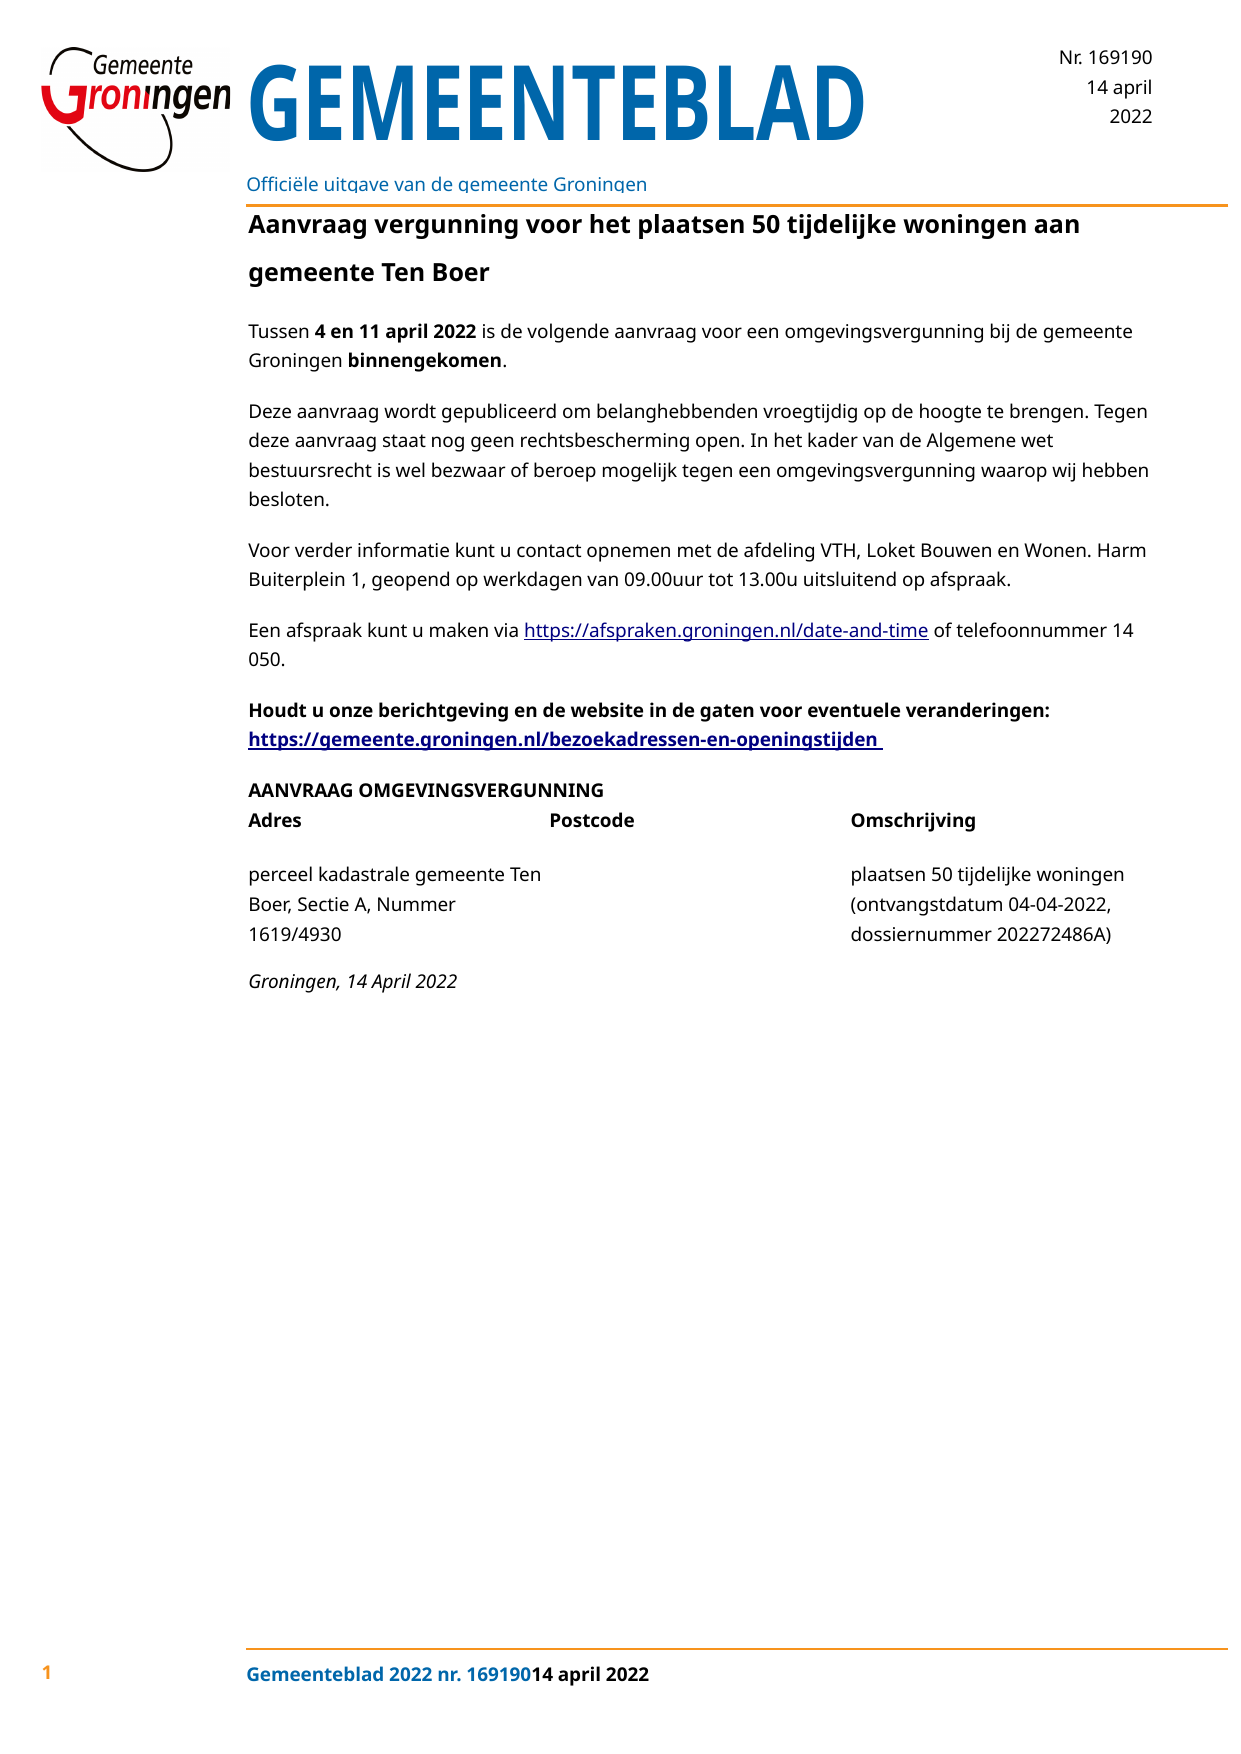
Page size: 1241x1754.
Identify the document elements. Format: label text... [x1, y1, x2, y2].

table_cell [248, 833, 549, 858]
table_cell [850, 833, 1152, 858]
text Houdt u onze berichtgeving en de website in de gaten voor eventuele veranderingen: https://gemeente.groningen.nl/bezoekadressen-en-openingstijden [248, 697, 1152, 752]
table_header Postcode [549, 807, 850, 832]
text Aanvraag vergunning voor het plaatsen 50 tijdelijke woningen aan gemeente Ten Boer [248, 207, 1152, 288]
table_header Adres [248, 807, 549, 832]
picture [41, 47, 231, 172]
table_header Omschrijving [850, 807, 1152, 832]
table_cell [549, 833, 850, 858]
text AANVRAAG OMGEVINGSVERGUNNING [248, 777, 1152, 803]
text Een afspraak kunt u maken via https://afspraken.groningen.nl/date-and-time of telefoonnummer 14 050. [248, 617, 1152, 672]
table_header plaatsen 50 tijdelijke woningen (ontvangstdatum 04-04-2022, dossiernummer 202272486A) [850, 862, 1152, 946]
text Groningen, 14 April 2022 [248, 968, 1152, 994]
text Tussen 4 en 11 april 2022 is de volgende aanvraag voor een omgevingsvergunning bij de gemeente Groningen binnengekomen. [248, 318, 1152, 373]
table_header [549, 862, 850, 946]
text Deze aanvraag wordt gepubliceerd om belanghebbenden vroegtijdig op de hoogte te brengen. Tegen deze aanvraag staat nog geen rechtsbescherming open. In het kader van de Algemene wet bestuursrecht is wel bezwaar of beroep mogelijk tegen een omgevingsvergunning waarop wij hebben besloten. [248, 398, 1152, 512]
table_header perceel kadastrale gemeente Ten Boer, Sectie A, Nummer 1619/4930 [248, 862, 549, 946]
text Voor verder informatie kunt u contact opnemen met de afdeling VTH, Loket Bouwen en Wonen. Harm Buiterplein 1, geopend op werkdagen van 09.00uur tot 13.00u uitsluitend op afspraak. [248, 537, 1152, 592]
